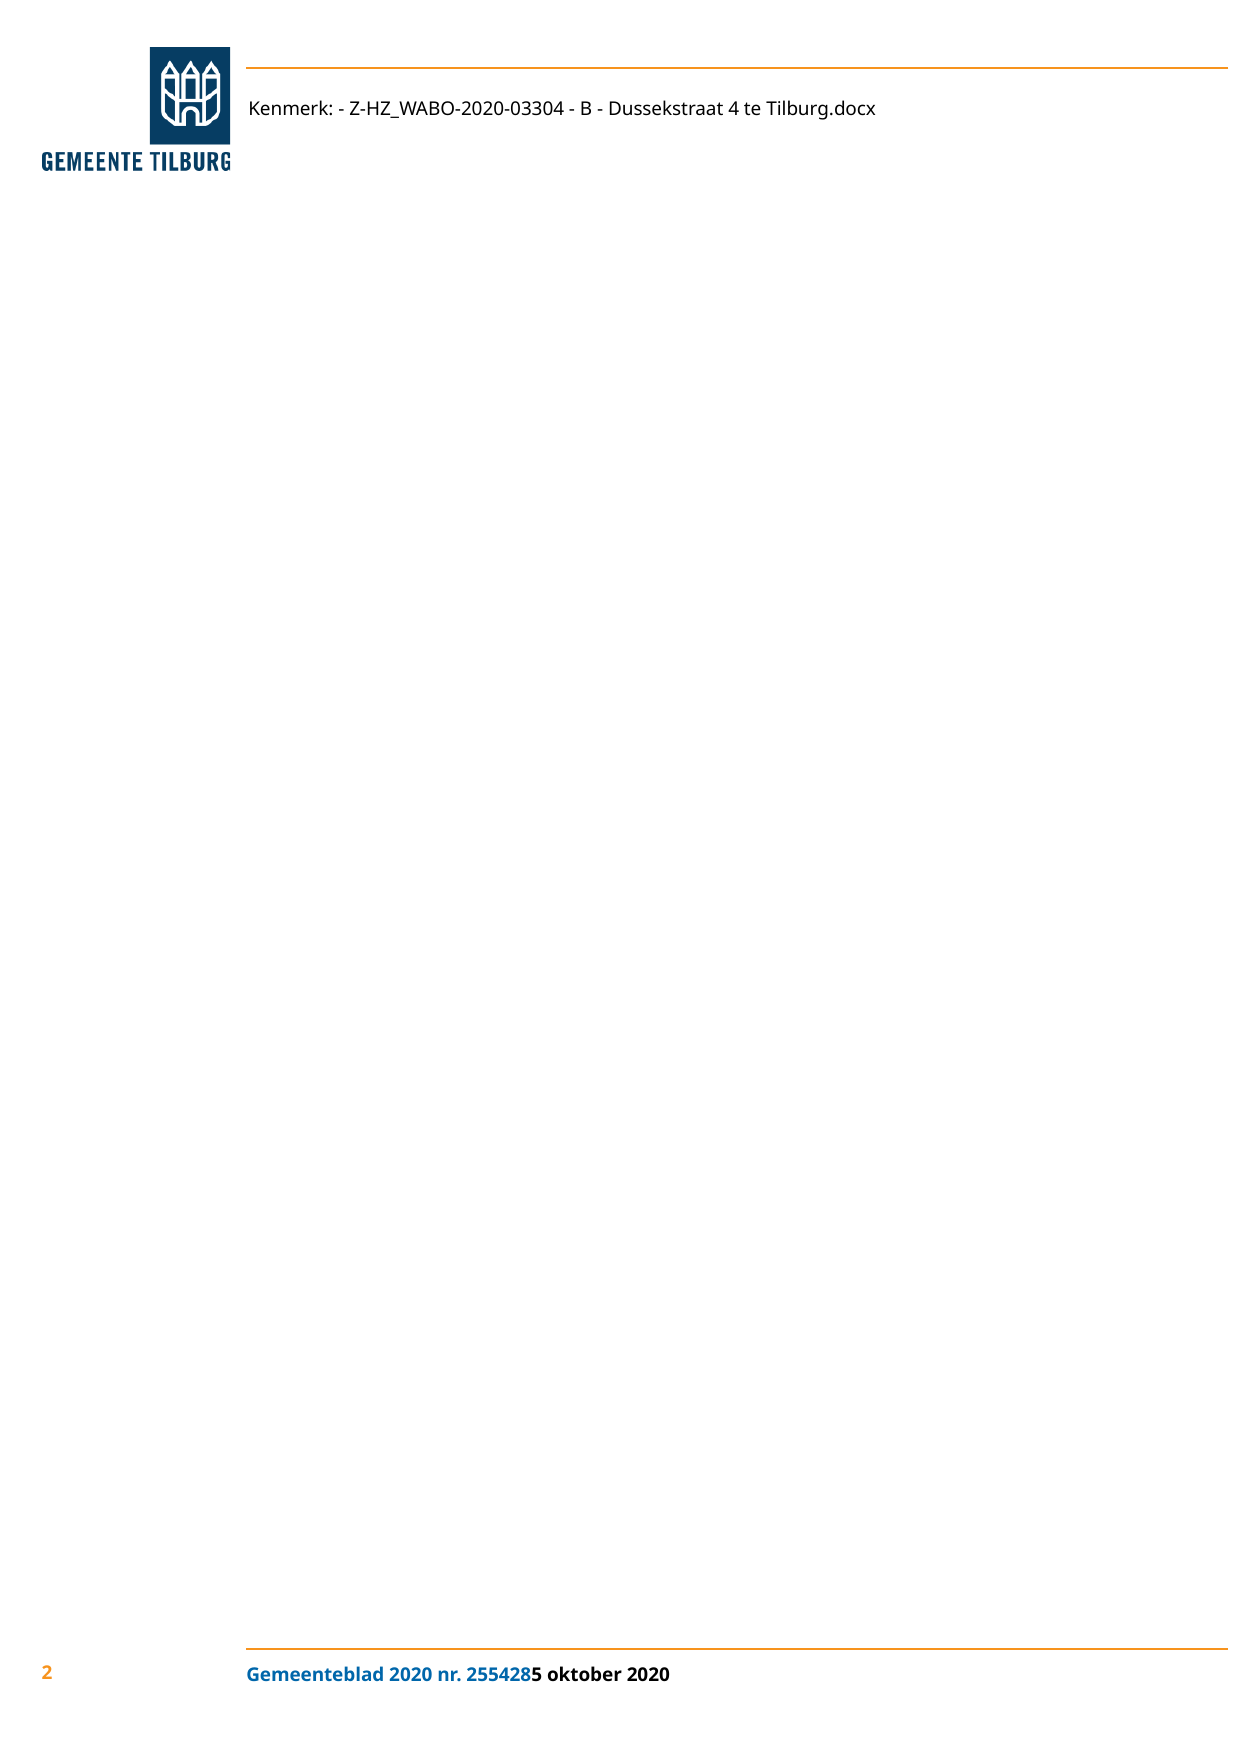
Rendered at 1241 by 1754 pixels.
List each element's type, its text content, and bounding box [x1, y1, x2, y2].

text Kenmerk: - Z-HZ_WABO-2020-03304 - B - Dussekstraat 4 te Tilburg.docx [248, 95, 1152, 121]
picture [41, 47, 231, 172]
